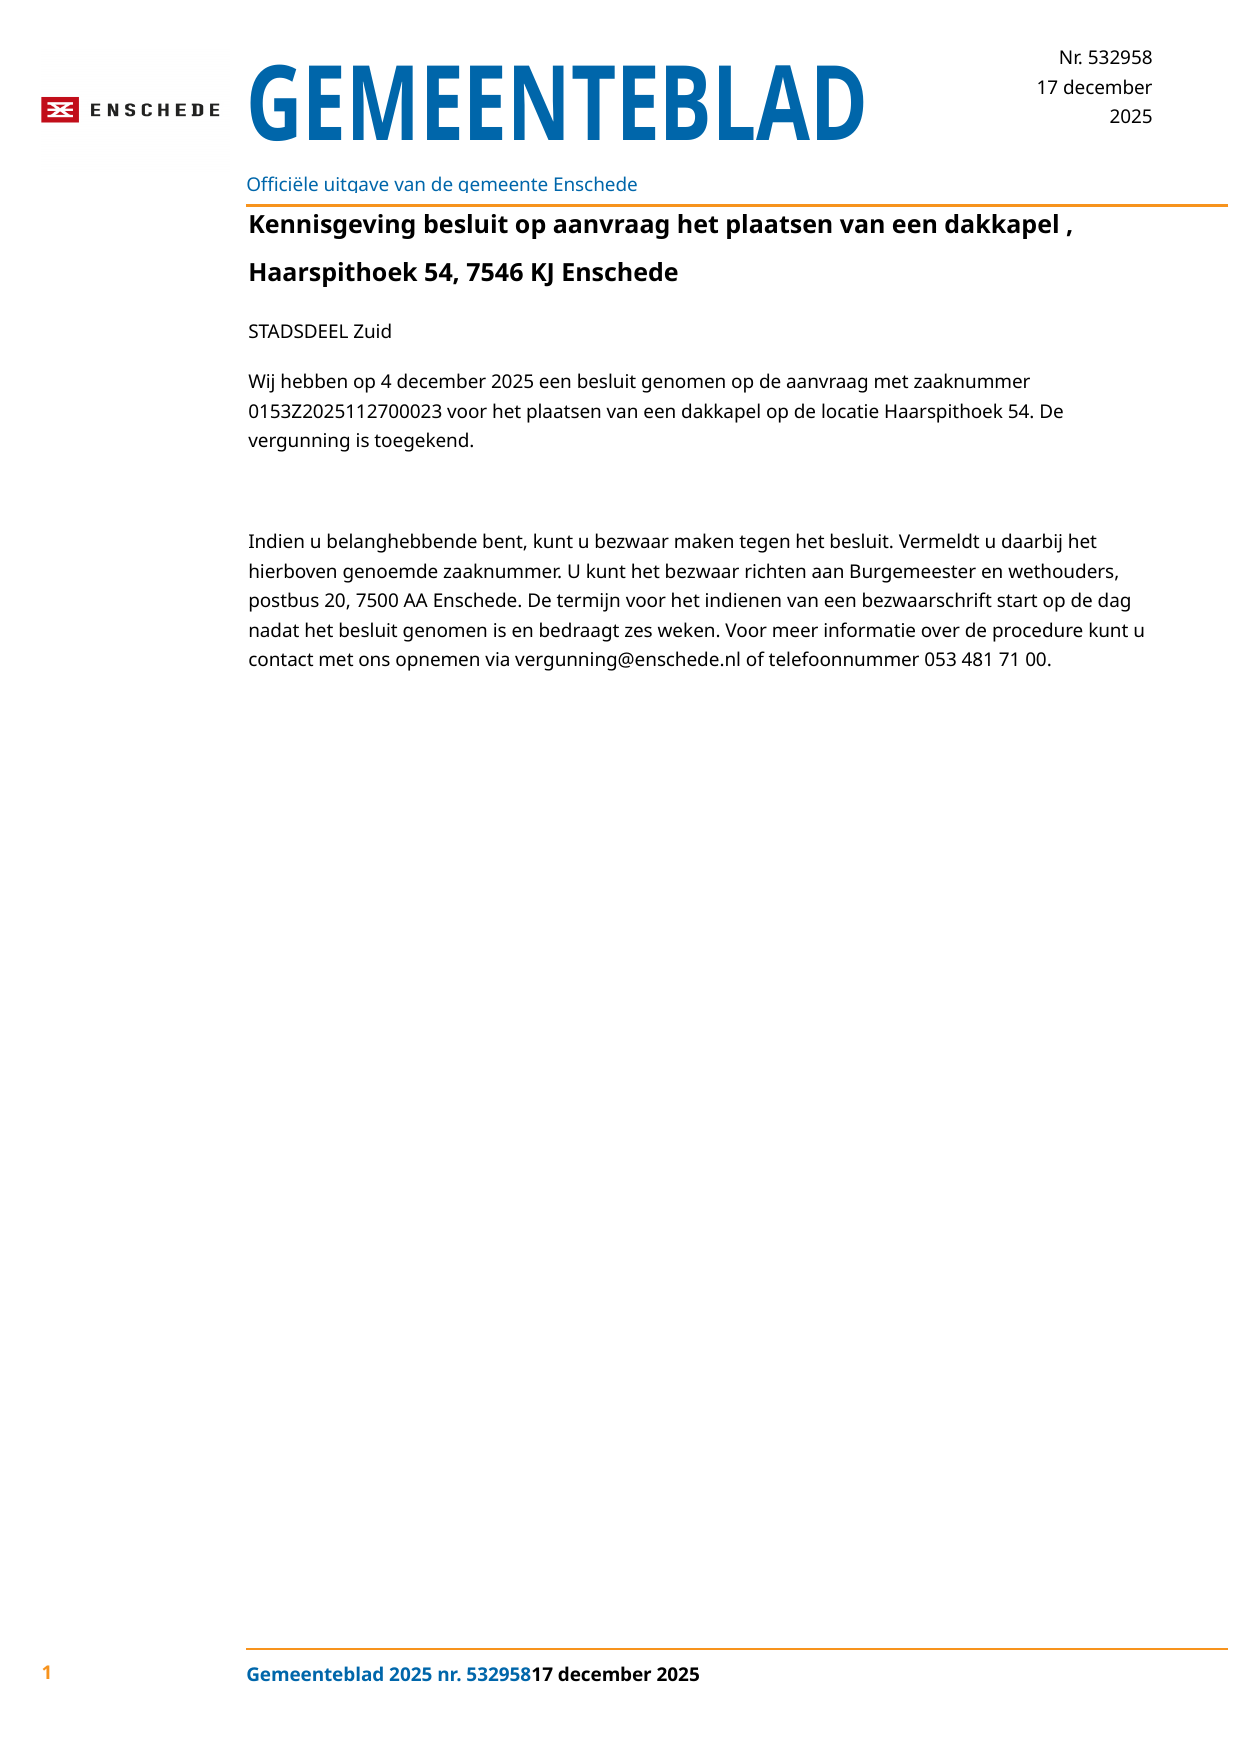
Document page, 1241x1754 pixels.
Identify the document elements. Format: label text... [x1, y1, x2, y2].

text Kennisgeving besluit op aanvraag het plaatsen van een dakkapel , Haarspithoek 54, 7546 KJ Enschede [248, 207, 1152, 288]
picture [41, 47, 231, 172]
text Indien u belanghebbende bent, kunt u bezwaar maken tegen het besluit. Vermeldt u daarbij het hierboven genoemde zaaknummer. U kunt het bezwaar richten aan Burgemeester en wethouders, postbus 20, 7500 AA Enschede. De termijn voor het indienen van een bezwaarschrift start op de dag nadat het besluit genomen is en bedraagt zes weken. Voor meer informatie over de procedure kunt u contact met ons opnemen via vergunning@enschede.nl of telefoonnummer 053 481 71 00. [248, 528, 1152, 672]
text Wij hebben op 4 december 2025 een besluit genomen op de aanvraag met zaaknummer 0153Z2025112700023 voor het plaatsen van een dakkapel op de locatie Haarspithoek 54. De vergunning is toegekend. [248, 368, 1152, 453]
text STADSDEEL Zuid [248, 318, 1152, 344]
